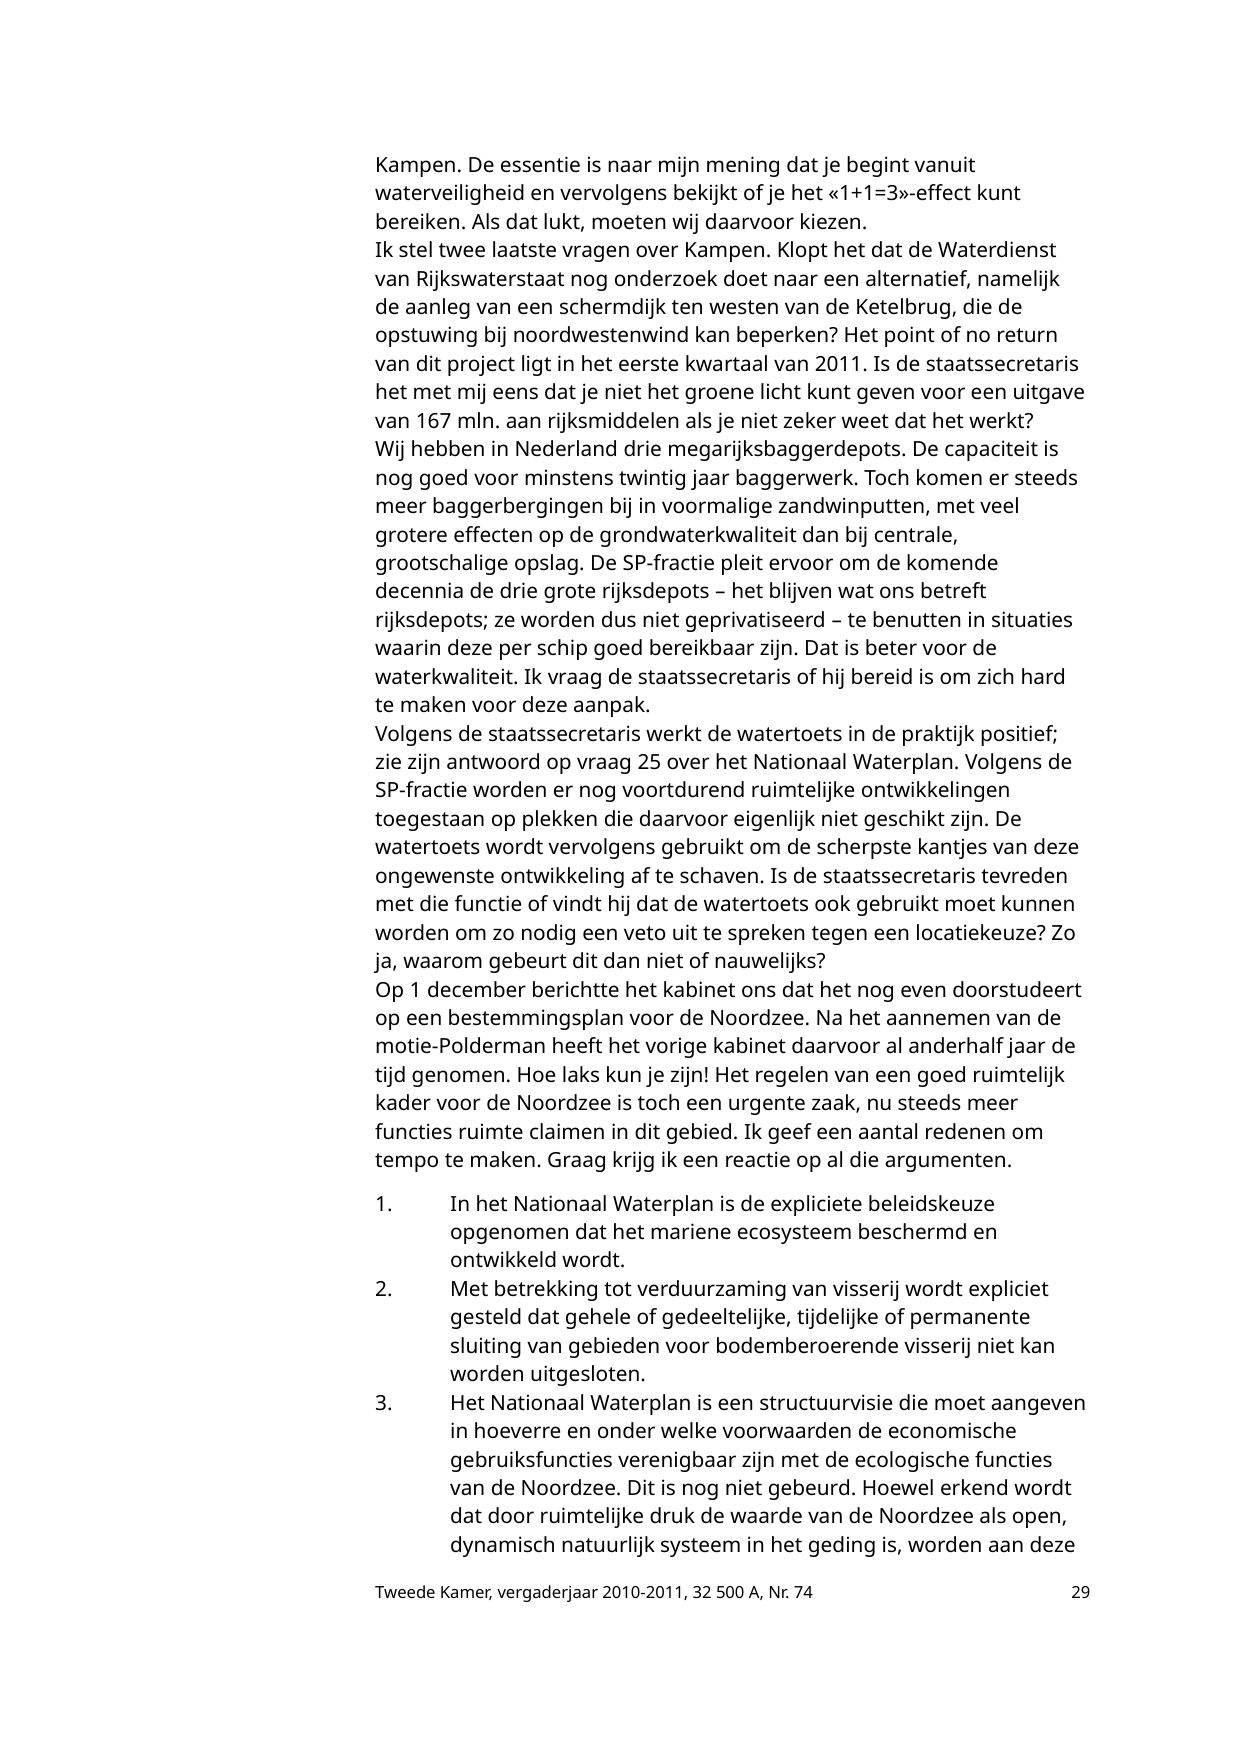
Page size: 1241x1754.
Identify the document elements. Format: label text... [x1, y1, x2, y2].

text Op 1 december berichtte het kabinet ons dat het nog even doorstudeert op een bestemmingsplan voor de Noordzee. Na het aannemen van de motie-Polderman heeft het vorige kabinet daarvoor al anderhalf jaar de tijd genomen. Hoe laks kun je zijn! Het regelen van een goed ruimtelijk kader voor de Noordzee is toch een urgente zaak, nu steeds meer functies ruimte claimen in dit gebied. Ik geef een aantal redenen om tempo te maken. Graag krijg ik een reactie op al die argumenten. [375, 975, 1090, 1174]
text Ik stel twee laatste vragen over Kampen. Klopt het dat de Waterdienst van Rijkswaterstaat nog onderzoek doet naar een alternatief, namelijk de aanleg van een schermdijk ten westen van de Ketelbrug, die de opstuwing bij noordwestenwind kan beperken? Het point of no return van dit project ligt in het eerste kwartaal van 2011. Is de staatssecretaris het met mij eens dat je niet het groene licht kunt geven voor een uitgave van 167 mln. aan rijksmiddelen als je niet zeker weet dat het werkt? [375, 235, 1090, 434]
list In het Nationaal Waterplan is de expliciete beleidskeuze opgenomen dat het mariene ecosysteem beschermd en ontwikkeld wordt. [375, 1189, 1090, 1274]
list Met betrekking tot verduurzaming van visserij wordt expliciet gesteld dat gehele of gedeeltelijke, tijdelijke of permanente sluiting van gebieden voor bodemberoerende visserij niet kan worden uitgesloten. [375, 1274, 1090, 1388]
text Kampen. De essentie is naar mijn mening dat je begint vanuit waterveiligheid en vervolgens bekijkt of je het «1+1=3»-effect kunt bereiken. Als dat lukt, moeten wij daarvoor kiezen. [375, 150, 1090, 235]
list Het Nationaal Waterplan is een structuurvisie die moet aangeven in hoeverre en onder welke voorwaarden de economische gebruiksfuncties verenigbaar zijn met de ecologische functies van de Noordzee. Dit is nog niet gebeurd. Hoewel erkend wordt dat door ruimtelijke druk de waarde van de Noordzee als open, dynamisch natuurlijk systeem in het geding is, worden aan deze [375, 1388, 1090, 1558]
text Wij hebben in Nederland drie megarijksbaggerdepots. De capaciteit is nog goed voor minstens twintig jaar baggerwerk. Toch komen er steeds meer baggerbergingen bij in voormalige zandwinputten, met veel grotere effecten op de grondwaterkwaliteit dan bij centrale, grootschalige opslag. De SP-fractie pleit ervoor om de komende decennia de drie grote rijksdepots – het blijven wat ons betreft rijksdepots; ze worden dus niet geprivatiseerd – te benutten in situaties waarin deze per schip goed bereikbaar zijn. Dat is beter voor de waterkwaliteit. Ik vraag de staatssecretaris of hij bereid is om zich hard te maken voor deze aanpak. [375, 434, 1090, 719]
text Volgens de staatssecretaris werkt de watertoets in de praktijk positief; zie zijn antwoord op vraag 25 over het Nationaal Waterplan. Volgens de SP-fractie worden er nog voortdurend ruimtelijke ontwikkelingen toegestaan op plekken die daarvoor eigenlijk niet geschikt zijn. De watertoets wordt vervolgens gebruikt om de scherpste kantjes van deze ongewenste ontwikkeling af te schaven. Is de staatssecretaris tevreden met die functie of vindt hij dat de watertoets ook gebruikt moet kunnen worden om zo nodig een veto uit te spreken tegen een locatiekeuze? Zo ja, waarom gebeurt dit dan niet of nauwelijks? [375, 719, 1090, 975]
